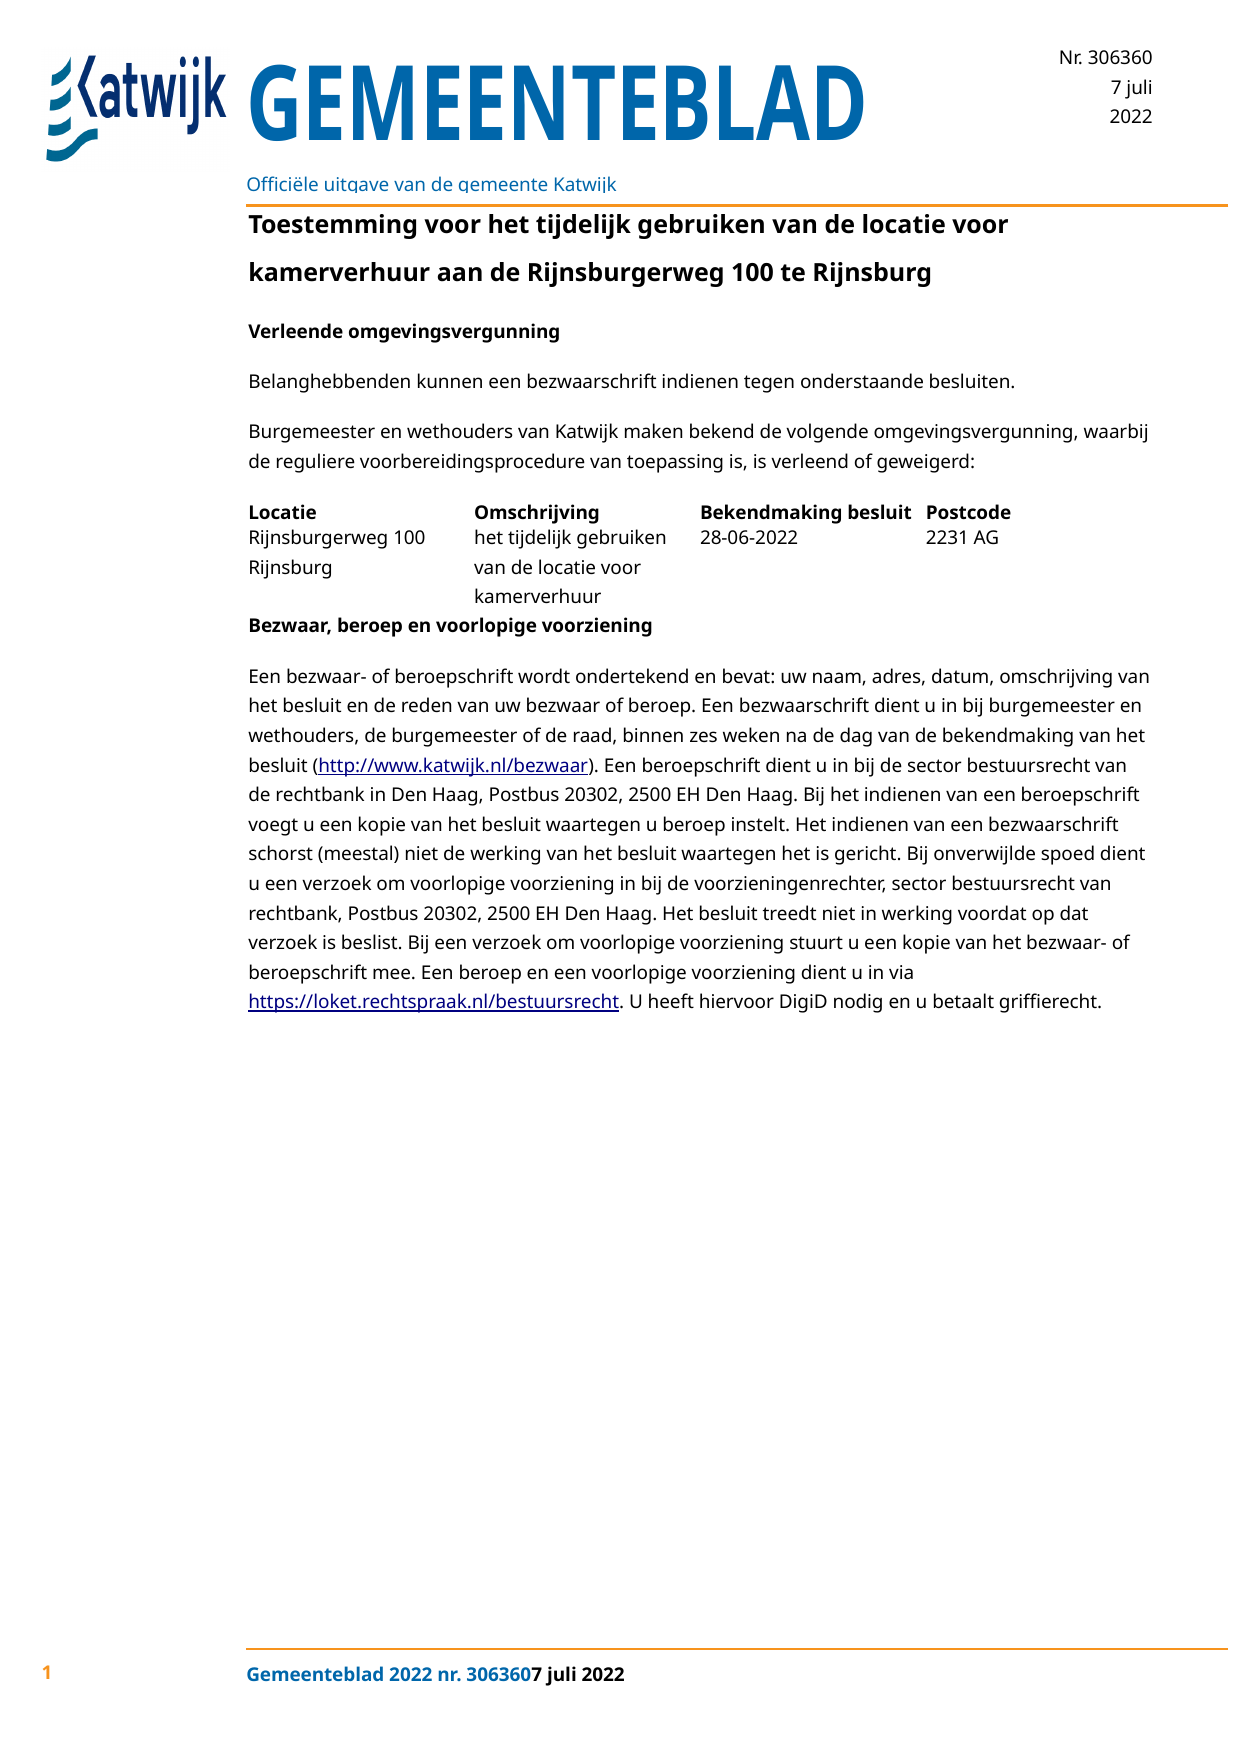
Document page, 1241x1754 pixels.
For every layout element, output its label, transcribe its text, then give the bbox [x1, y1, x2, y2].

table_header Postcode [926, 499, 1152, 524]
table_cell 28-06-2022 [700, 525, 926, 609]
text Burgemeester en wethouders van Katwijk maken bekend de volgende omgevingsvergunning, waarbij de reguliere voorbereidingsprocedure van toepassing is, is verleend of geweigerd: [248, 419, 1152, 474]
table_cell het tijdelijk gebruiken van de locatie voor kamerverhuur [474, 525, 700, 609]
table_header Omschrijving [474, 499, 700, 524]
text Belanghebbenden kunnen een bezwaarschrift indienen tegen onderstaande besluiten. [248, 368, 1152, 394]
text Toestemming voor het tijdelijk gebruiken van de locatie voor kamerverhuur aan de Rijnsburgerweg 100 te Rijnsburg [248, 207, 1152, 288]
table_header Bekendmaking besluit [700, 499, 926, 524]
text Een bezwaar- of beroepschrift wordt ondertekend en bevat: uw naam, adres, datum, omschrijving van het besluit en de reden van uw bezwaar of beroep. Een bezwaarschrift dient u in bij burgemeester en wethouders, de burgemeester of de raad, binnen zes weken na de dag van de bekendmaking van het besluit (http://www.katwijk.nl/bezwaar). Een beroepschrift dient u in bij de sector bestuursrecht van de rechtbank in Den Haag, Postbus 20302, 2500 EH Den Haag. Bij het indienen van een beroepschrift voegt u een kopie van het besluit waartegen u beroep instelt. Het indienen van een bezwaarschrift schorst (meestal) niet de werking van het besluit waartegen het is gericht. Bij onverwijlde spoed dient u een verzoek om voorlopige voorziening in bij de voorzieningenrechter, sector bestuursrecht van rechtbank, Postbus 20302, 2500 EH Den Haag. Het besluit treedt niet in werking voordat op dat verzoek is beslist. Bij een verzoek om voorlopige voorziening stuurt u een kopie van het bezwaar- of beroepschrift mee. Een beroep en een voorlopige voorziening dient u in via https://loket.rechtspraak.nl/bestuursrecht. U heeft hiervoor DigiD nodig en u betaalt griffierecht. [248, 663, 1152, 1014]
text Verleende omgevingsvergunning [248, 318, 1152, 344]
table_header Locatie [248, 499, 474, 524]
picture [41, 47, 231, 172]
table_cell Rijnsburgerweg 100 Rijnsburg [248, 525, 474, 609]
text Bezwaar, beroep en voorlopige voorziening [248, 613, 1152, 638]
table_cell 2231 AG [926, 525, 1152, 609]
